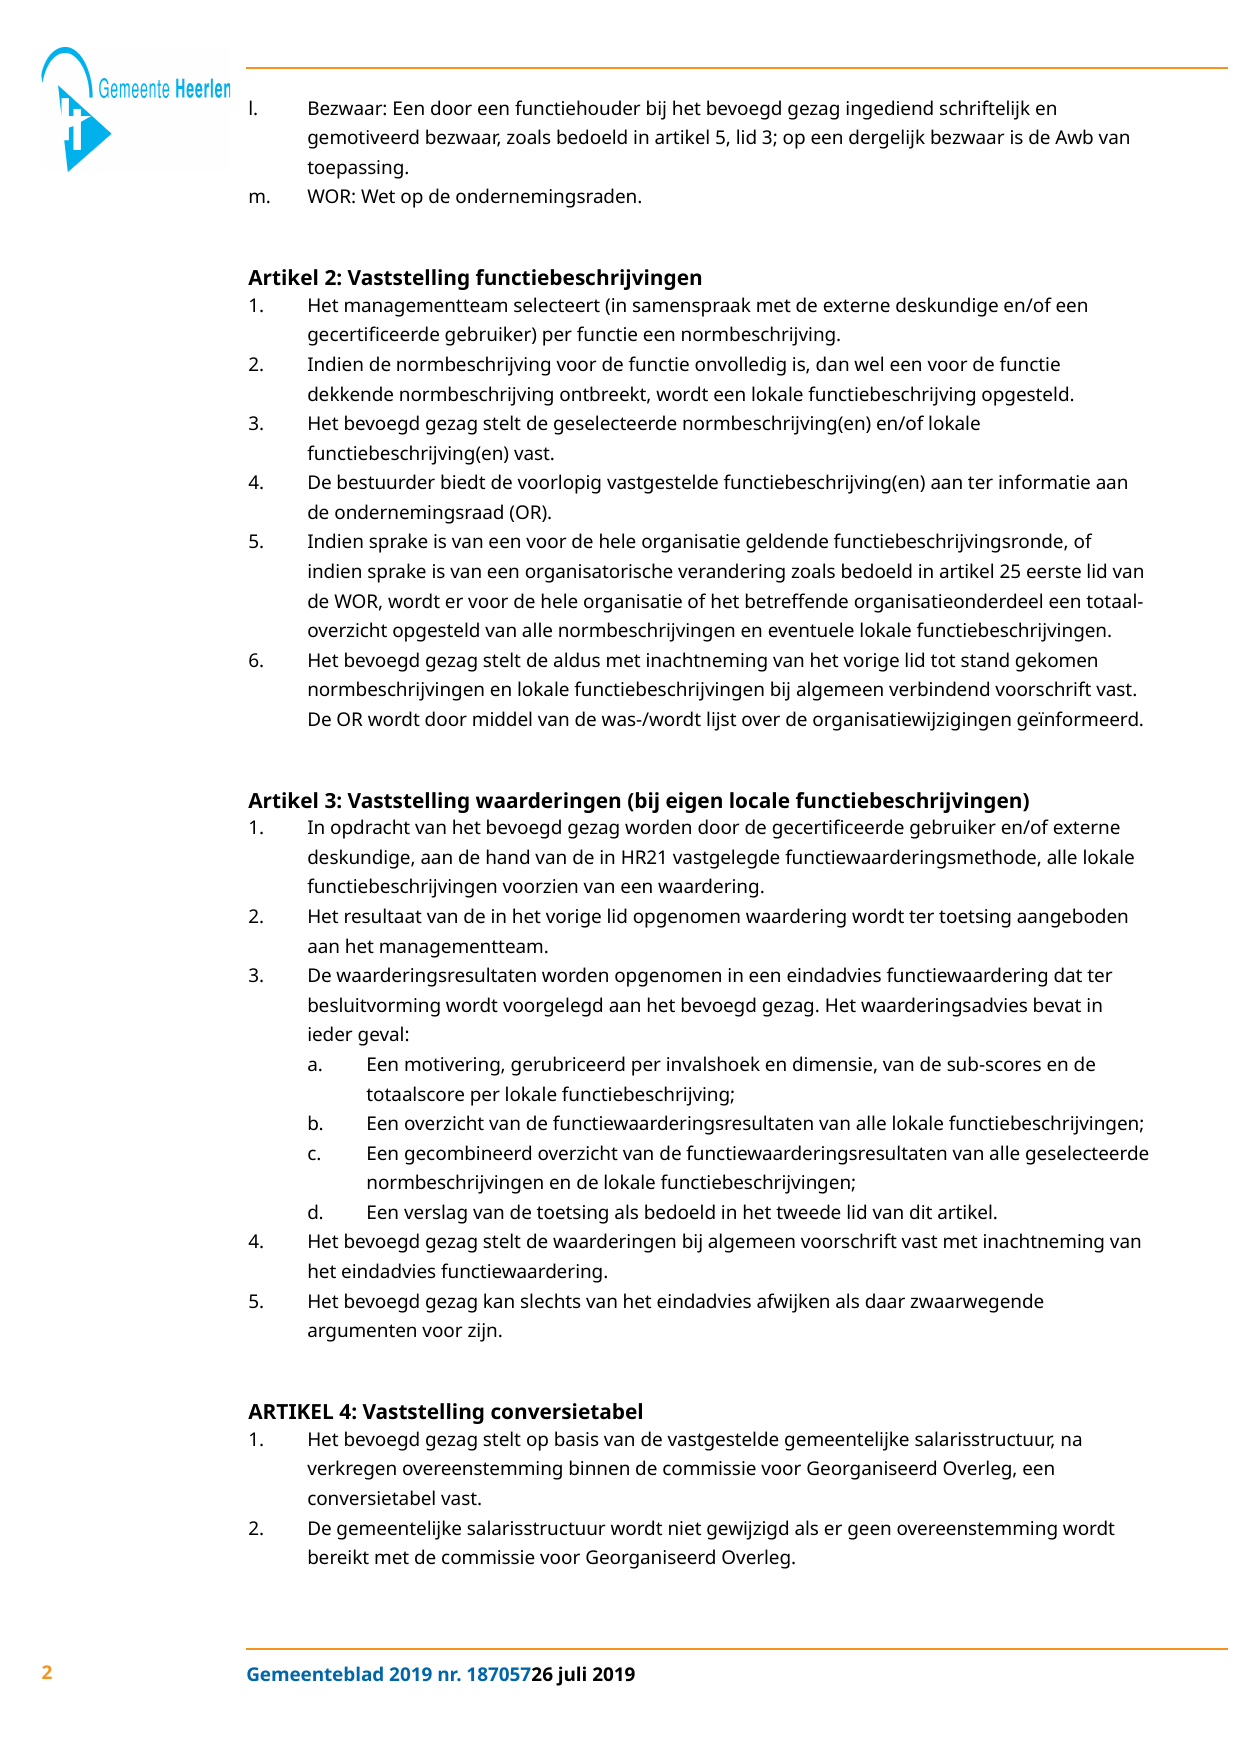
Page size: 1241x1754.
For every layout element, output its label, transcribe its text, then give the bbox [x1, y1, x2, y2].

list Het bevoegd gezag kan slechts van het eindadvies afwijken als daar zwaarwegende argumenten voor zijn. [248, 1288, 1152, 1343]
list In opdracht van het bevoegd gezag worden door de gecertificeerde gebruiker en/of externe deskundige, aan de hand van de in HR21 vastgelegde functiewaarderingsmethode, alle lokale functiebeschrijvingen voorzien van een waardering. [248, 814, 1152, 899]
list Een overzicht van de functiewaarderingsresultaten van alle lokale functiebeschrijvingen; [307, 1110, 1152, 1136]
list WOR: Wet op de ondernemingsraden. [248, 183, 1152, 209]
list Indien sprake is van een voor de hele organisatie geldende functiebeschrijvingsronde, of indien sprake is van een organisatorische verandering zoals bedoeld in artikel 25 eerste lid van de WOR, wordt er voor de hele organisatie of het betreffende organisatieonderdeel een totaal-overzicht opgesteld van alle normbeschrijvingen en eventuele lokale functiebeschrijvingen. [248, 529, 1152, 643]
text Artikel 2: Vaststelling functiebeschrijvingen [248, 263, 1152, 292]
list Het bevoegd gezag stelt de geselecteerde normbeschrijving(en) en/of lokale functiebeschrijving(en) vast. [248, 410, 1152, 466]
text Artikel 3: Vaststelling waarderingen (bij eigen locale functiebeschrijvingen) [248, 786, 1152, 814]
list Het bevoegd gezag stelt de waarderingen bij algemeen voorschrift vast met inachtneming van het eindadvies functiewaardering. [248, 1229, 1152, 1284]
list De bestuurder biedt de voorlopig vastgestelde functiebeschrijving(en) aan ter informatie aan de ondernemingsraad (OR). [248, 469, 1152, 525]
list De waarderingsresultaten worden opgenomen in een eindadvies functiewaardering dat ter besluitvorming wordt voorgelegd aan het bevoegd gezag. Het waarderingsadvies bevat in ieder geval: [248, 962, 1152, 1047]
list Bezwaar: Een door een functiehouder bij het bevoegd gezag ingediend schriftelijk en gemotiveerd bezwaar, zoals bedoeld in artikel 5, lid 3; op een dergelijk bezwaar is de Awb van toepassing. [248, 95, 1152, 180]
list De gemeentelijke salarisstructuur wordt niet gewijzigd als er geen overeenstemming wordt bereikt met de commissie voor Georganiseerd Overleg. [248, 1515, 1152, 1570]
picture [41, 47, 231, 172]
list Indien de normbeschrijving voor de functie onvolledig is, dan wel een voor de functie dekkende normbeschrijving ontbreekt, wordt een lokale functiebeschrijving opgesteld. [248, 351, 1152, 406]
list Het managementteam selecteert (in samenspraak met de externe deskundige en/of een gecertificeerde gebruiker) per functie een normbeschrijving. [248, 292, 1152, 347]
list Het bevoegd gezag stelt de aldus met inachtneming van het vorige lid tot stand gekomen normbeschrijvingen en lokale functiebeschrijvingen bij algemeen verbindend voorschrift vast. De OR wordt door middel van de was-/wordt lijst over de organisatiewijzigingen geïnformeerd. [248, 647, 1152, 732]
picture [41, 47, 58, 70]
list Een gecombineerd overzicht van de functiewaarderingsresultaten van alle geselecteerde normbeschrijvingen en de lokale functiebeschrijvingen; [307, 1140, 1152, 1195]
text ARTIKEL 4: Vaststelling conversietabel [248, 1397, 1152, 1426]
list Een verslag van de toetsing als bedoeld in het tweede lid van dit artikel. [307, 1199, 1152, 1225]
list Een motivering, gerubriceerd per invalshoek en dimensie, van de sub-scores en de totaalscore per lokale functiebeschrijving; [307, 1051, 1152, 1107]
list Het bevoegd gezag stelt op basis van de vastgestelde gemeentelijke salarisstructuur, na verkregen overeenstemming binnen de commissie voor Georganiseerd Overleg, een conversietabel vast. [248, 1426, 1152, 1511]
list Het resultaat van de in het vorige lid opgenomen waardering wordt ter toetsing aangeboden aan het managementteam. [248, 903, 1152, 959]
